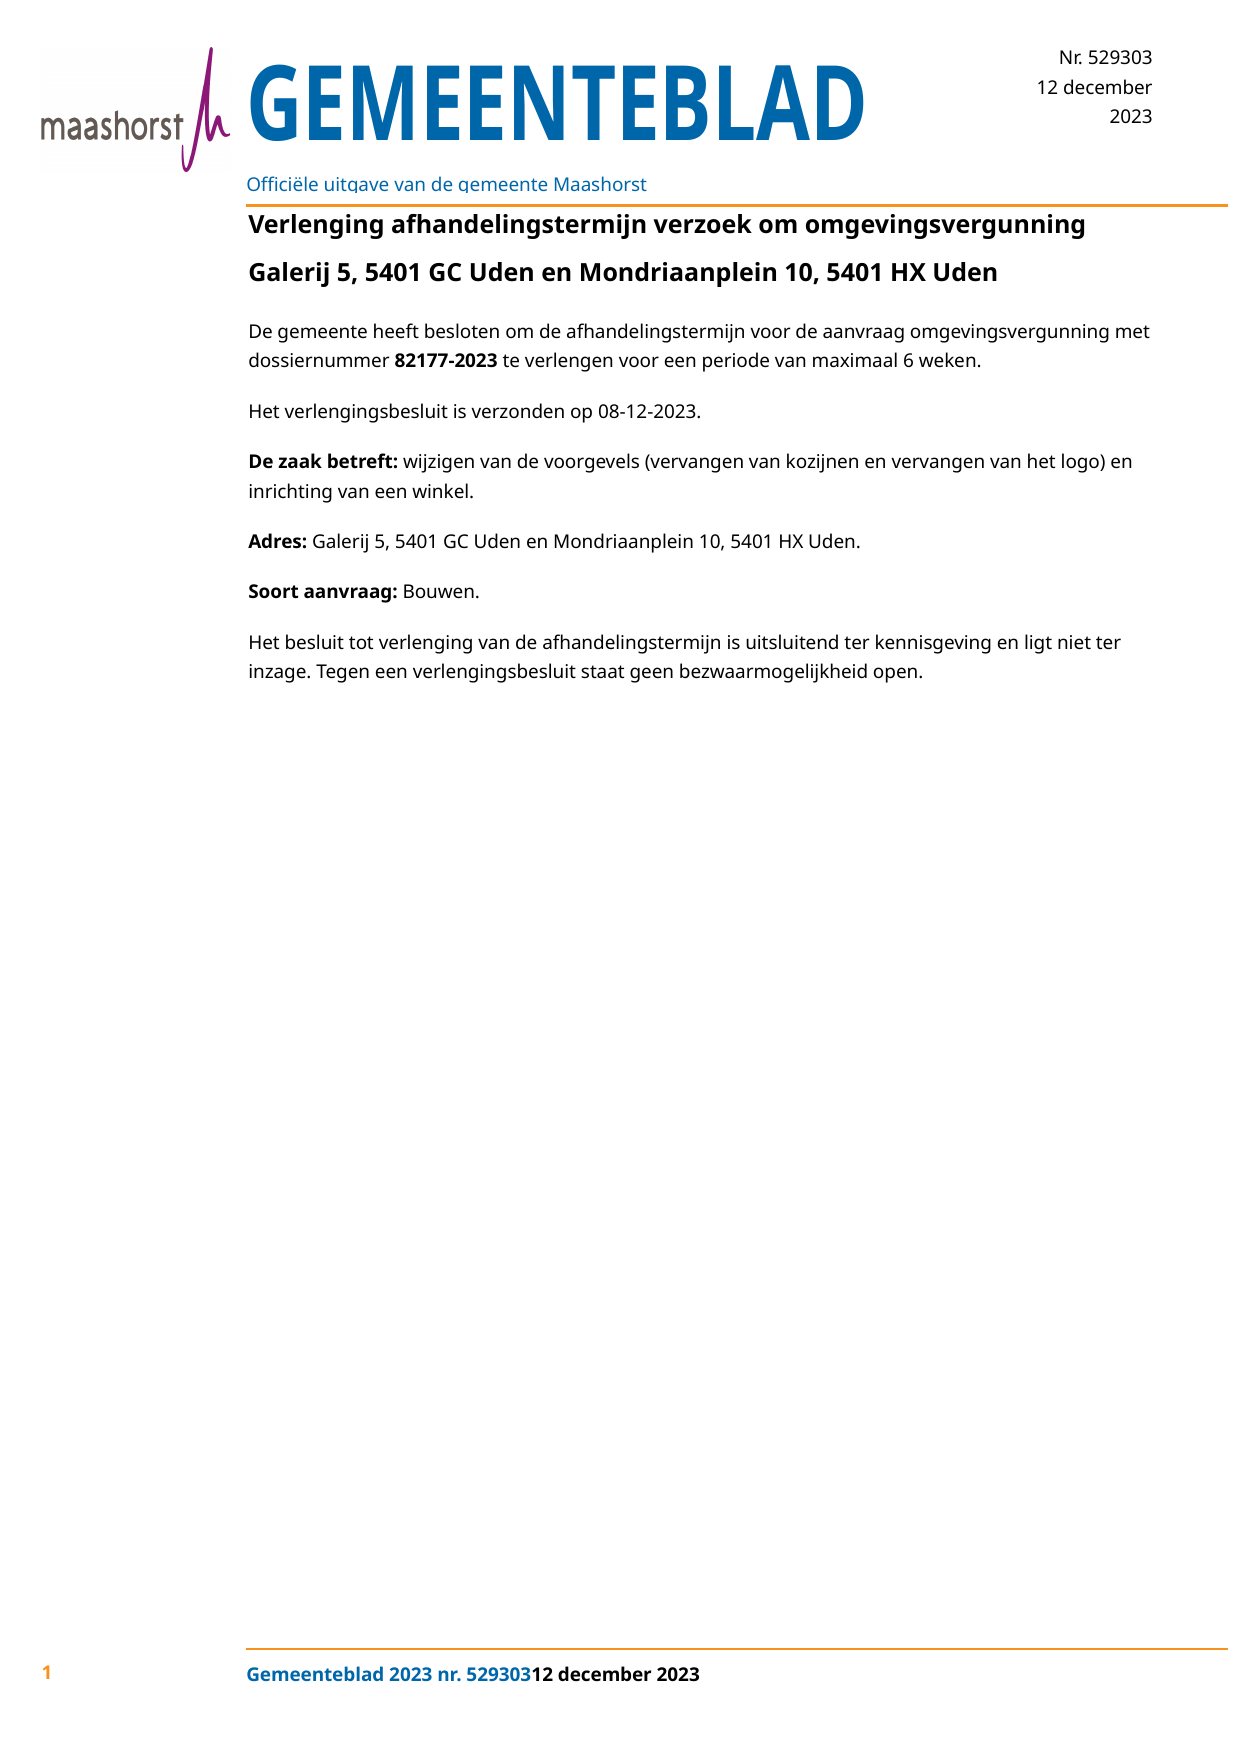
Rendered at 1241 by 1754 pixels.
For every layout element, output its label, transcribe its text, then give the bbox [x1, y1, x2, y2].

text Het verlengingsbesluit is verzonden op 08-12-2023. [248, 398, 1152, 424]
text Soort aanvraag: Bouwen. [248, 579, 1152, 604]
text Verlenging afhandelingstermijn verzoek om omgevingsvergunning Galerij 5, 5401 GC Uden en Mondriaanplein 10, 5401 HX Uden [248, 207, 1152, 288]
text Adres: Galerij 5, 5401 GC Uden en Mondriaanplein 10, 5401 HX Uden. [248, 528, 1152, 554]
text De zaak betreft: wijzigen van de voorgevels (vervangen van kozijnen en vervangen van het logo) en inrichting van een winkel. [248, 448, 1152, 504]
text De gemeente heeft besloten om de afhandelingstermijn voor de aanvraag omgevingsvergunning met dossiernummer 82177-2023 te verlengen voor een periode van maximaal 6 weken. [248, 318, 1152, 373]
text Het besluit tot verlenging van de afhandelingstermijn is uitsluitend ter kennisgeving en ligt niet ter inzage. Tegen een verlengingsbesluit staat geen bezwaarmogelijkheid open. [248, 629, 1152, 684]
picture [41, 47, 231, 172]
